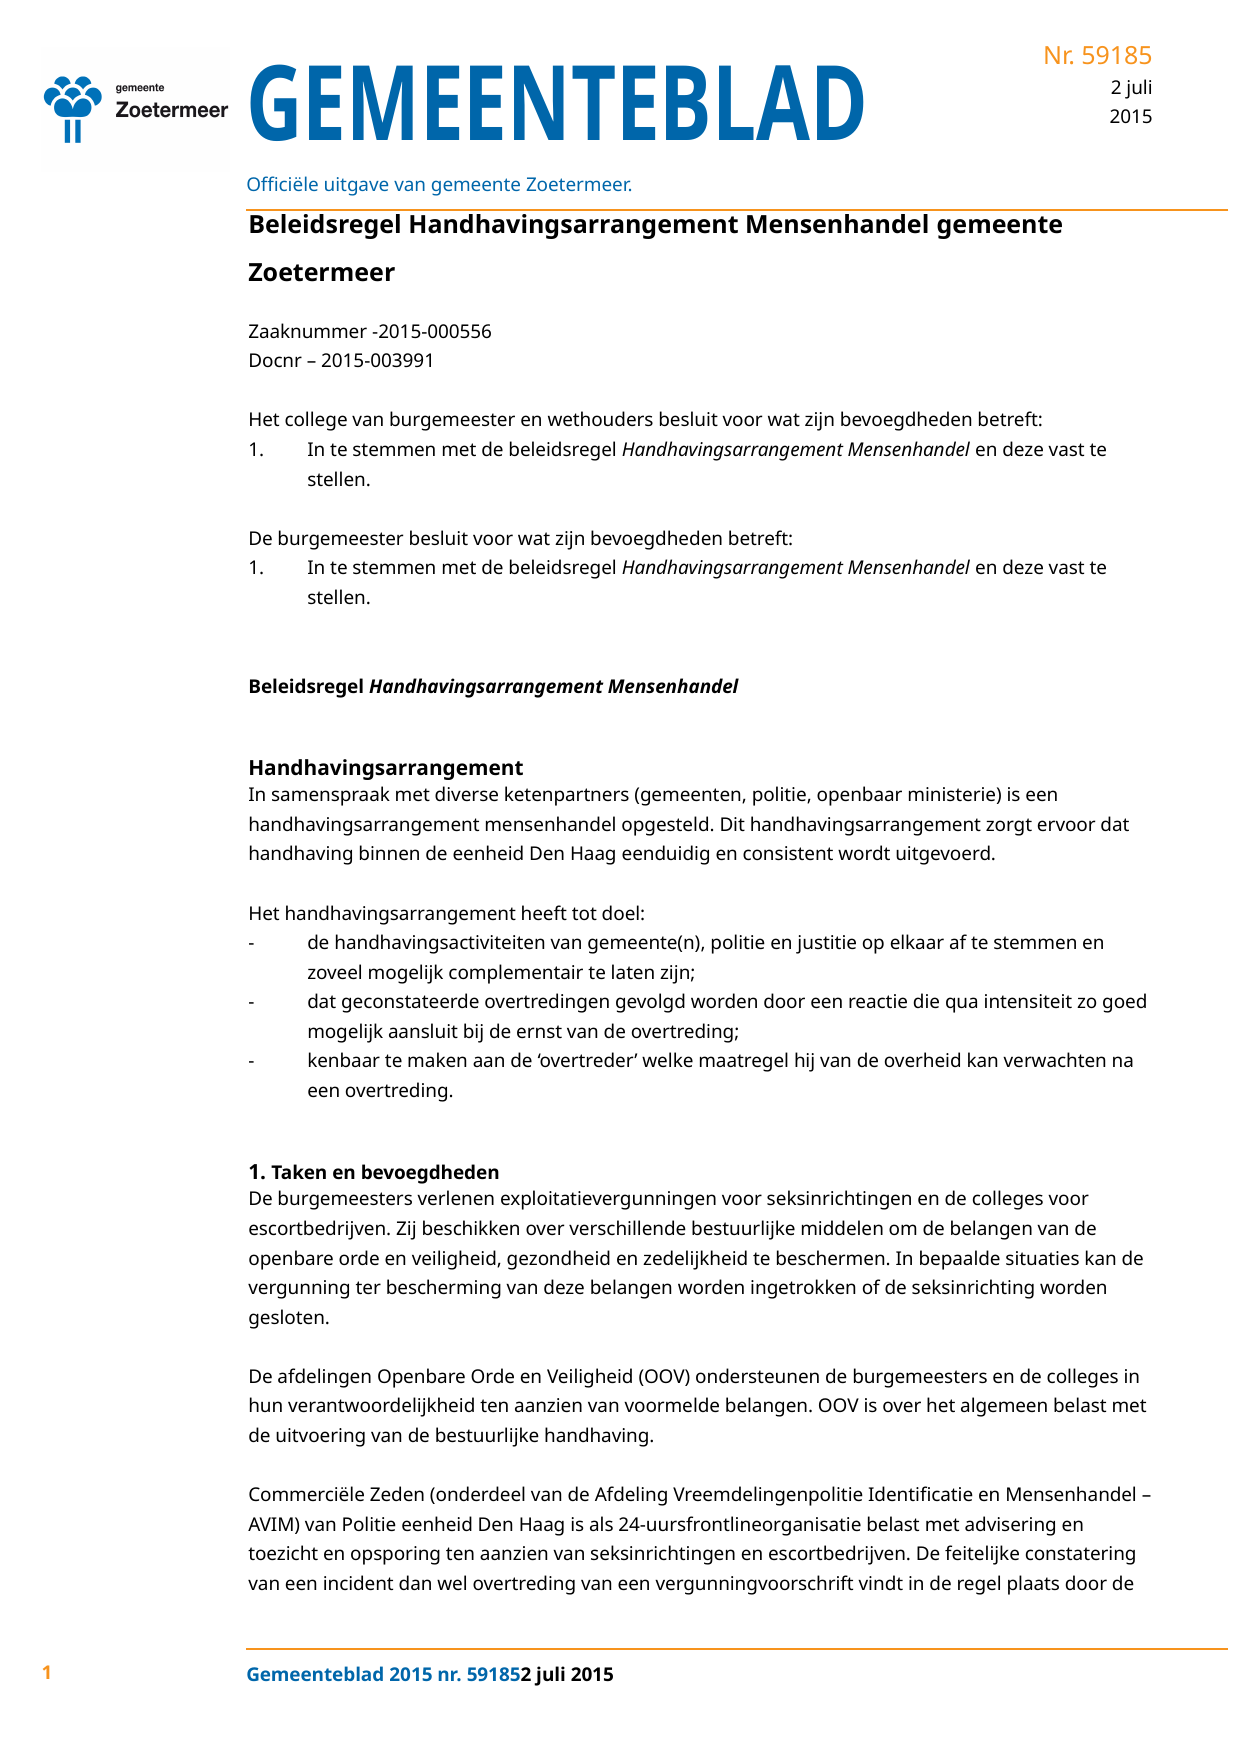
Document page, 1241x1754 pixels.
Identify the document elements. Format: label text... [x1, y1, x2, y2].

text Handhavingsarrangement [248, 753, 1152, 781]
text De afdelingen Openbare Orde en Veiligheid (OOV) ondersteunen de burgemeesters en de colleges in hun verantwoordelijkheid ten aanzien van voormelde belangen. OOV is over het algemeen belast met de uitvoering van de bestuurlijke handhaving. [248, 1363, 1152, 1448]
list dat geconstateerde overtredingen gevolgd worden door een reactie die qua intensiteit zo goed mogelijk aansluit bij de ernst van de overtreding; [248, 988, 1152, 1044]
text Het college van burgemeester en wethouders besluit voor wat zijn bevoegdheden betreft: [248, 407, 1152, 432]
text In samenspraak met diverse ketenpartners (gemeenten, politie, openbaar ministerie) is een handhavingsarrangement mensenhandel opgesteld. Dit handhavingsarrangement zorgt ervoor dat handhaving binnen de eenheid Den Haag eenduidig en consistent wordt uitgevoerd. [248, 781, 1152, 866]
list In te stemmen met de beleidsregel Handhavingsarrangement Mensenhandel en deze vast te stellen. [248, 554, 1152, 610]
text Beleidsregel Handhavingsarrangement Mensenhandel gemeente Zoetermeer [248, 211, 1152, 288]
text Beleidsregel Handhavingsarrangement Mensenhandel [248, 673, 1152, 699]
text Commerciële Zeden (onderdeel van de Afdeling Vreemdelingenpolitie Identificatie en Mensenhandel – AVIM) van Politie eenheid Den Haag is als 24-uursfrontlineorganisatie belast met advisering en toezicht en opsporing ten aanzien van seksinrichtingen en escortbedrijven. De feitelijke constatering van een incident dan wel overtreding van een vergunningvoorschrift vindt in de regel plaats door de [248, 1481, 1152, 1596]
text Het handhavingsarrangement heeft tot doel: [248, 900, 1152, 925]
text De burgemeester besluit voor wat zijn bevoegdheden betreft: [248, 525, 1152, 551]
text Zaaknummer -2015-000556 [248, 318, 1152, 344]
text 1. Taken en bevoegdheden [248, 1157, 1152, 1186]
text De burgemeesters verlenen exploitatievergunningen voor seksinrichtingen en de colleges voor escortbedrijven. Zij beschikken over verschillende bestuurlijke middelen om de belangen van de openbare orde en veiligheid, gezondheid en zedelijkheid te beschermen. In bepaalde situaties kan de vergunning ter bescherming van deze belangen worden ingetrokken of de seksinrichting worden gesloten. [248, 1186, 1152, 1330]
list de handhavingsactiviteiten van gemeente(n), politie en justitie op elkaar af te stemmen en zoveel mogelijk complementair te laten zijn; [248, 929, 1152, 984]
list In te stemmen met de beleidsregel Handhavingsarrangement Mensenhandel en deze vast te stellen. [248, 436, 1152, 492]
list kenbaar te maken aan de ‘overtreder’ welke maatregel hij van de overheid kan verwachten na een overtreding. [248, 1048, 1152, 1103]
text Docnr – 2015-003991 [248, 347, 1152, 373]
picture [41, 47, 231, 172]
